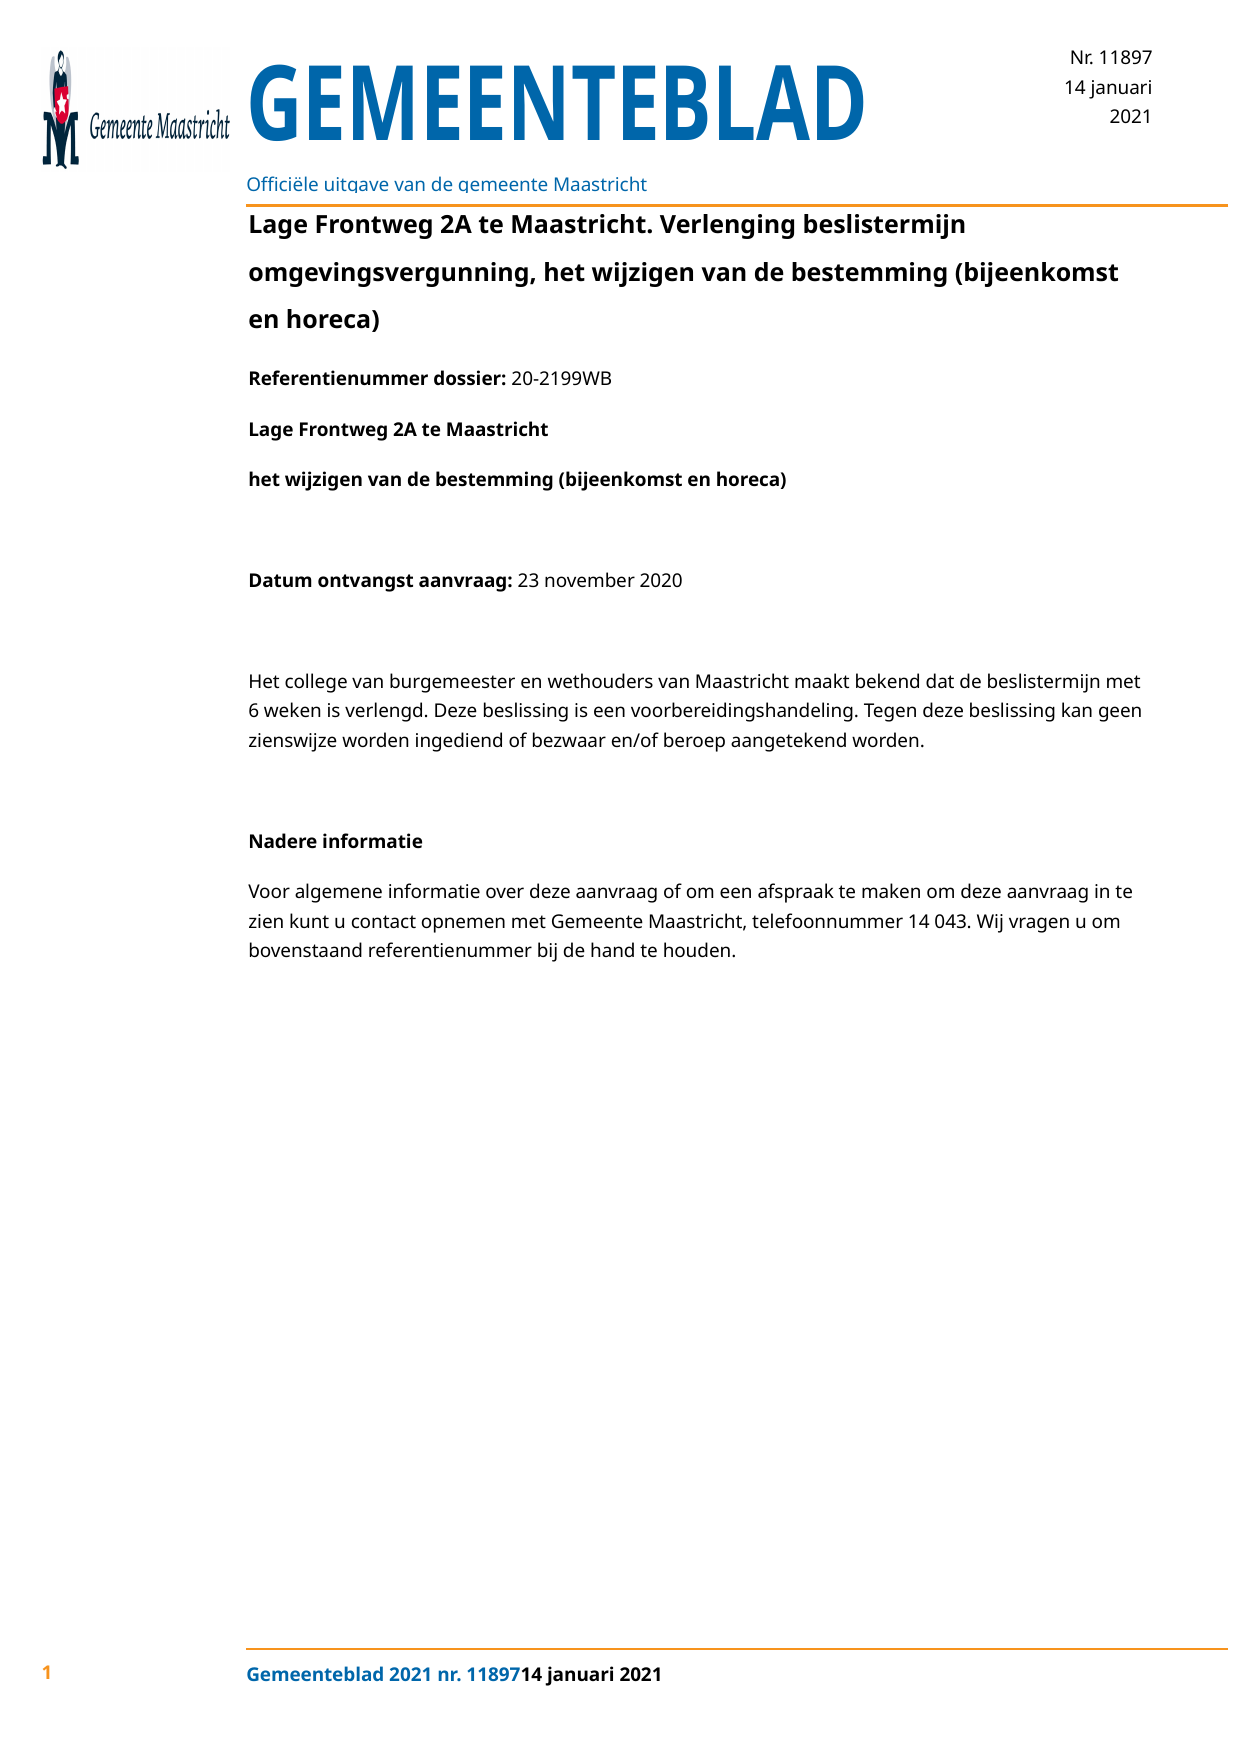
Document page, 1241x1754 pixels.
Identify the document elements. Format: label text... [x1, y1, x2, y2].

text Lage Frontweg 2A te Maastricht [248, 416, 1152, 442]
text Voor algemene informatie over deze aanvraag of om een afspraak te maken om deze aanvraag in te zien kunt u contact opnemen met Gemeente Maastricht, telefoonnummer 14 043. Wij vragen u om bovenstaand referentienummer bij de hand te houden. [248, 878, 1152, 963]
text Referentienummer dossier: 20-2199WB [248, 366, 1152, 391]
text Het college van burgemeester en wethouders van Maastricht maakt bekend dat de beslistermijn met 6 weken is verlengd. Deze beslissing is een voorbereidingshandeling. Tegen deze beslissing kan geen zienswijze worden ingediend of bezwaar en/of beroep aangetekend worden. [248, 668, 1152, 753]
picture [41, 47, 231, 172]
text Nadere informatie [248, 828, 1152, 854]
text het wijzigen van de bestemming (bijeenkomst en horeca) [248, 466, 1152, 492]
text Lage Frontweg 2A te Maastricht. Verlenging beslistermijn omgevingsvergunning, het wijzigen van de bestemming (bijeenkomst en horeca) [248, 207, 1152, 336]
text Datum ontvangst aanvraag: 23 november 2020 [248, 567, 1152, 593]
